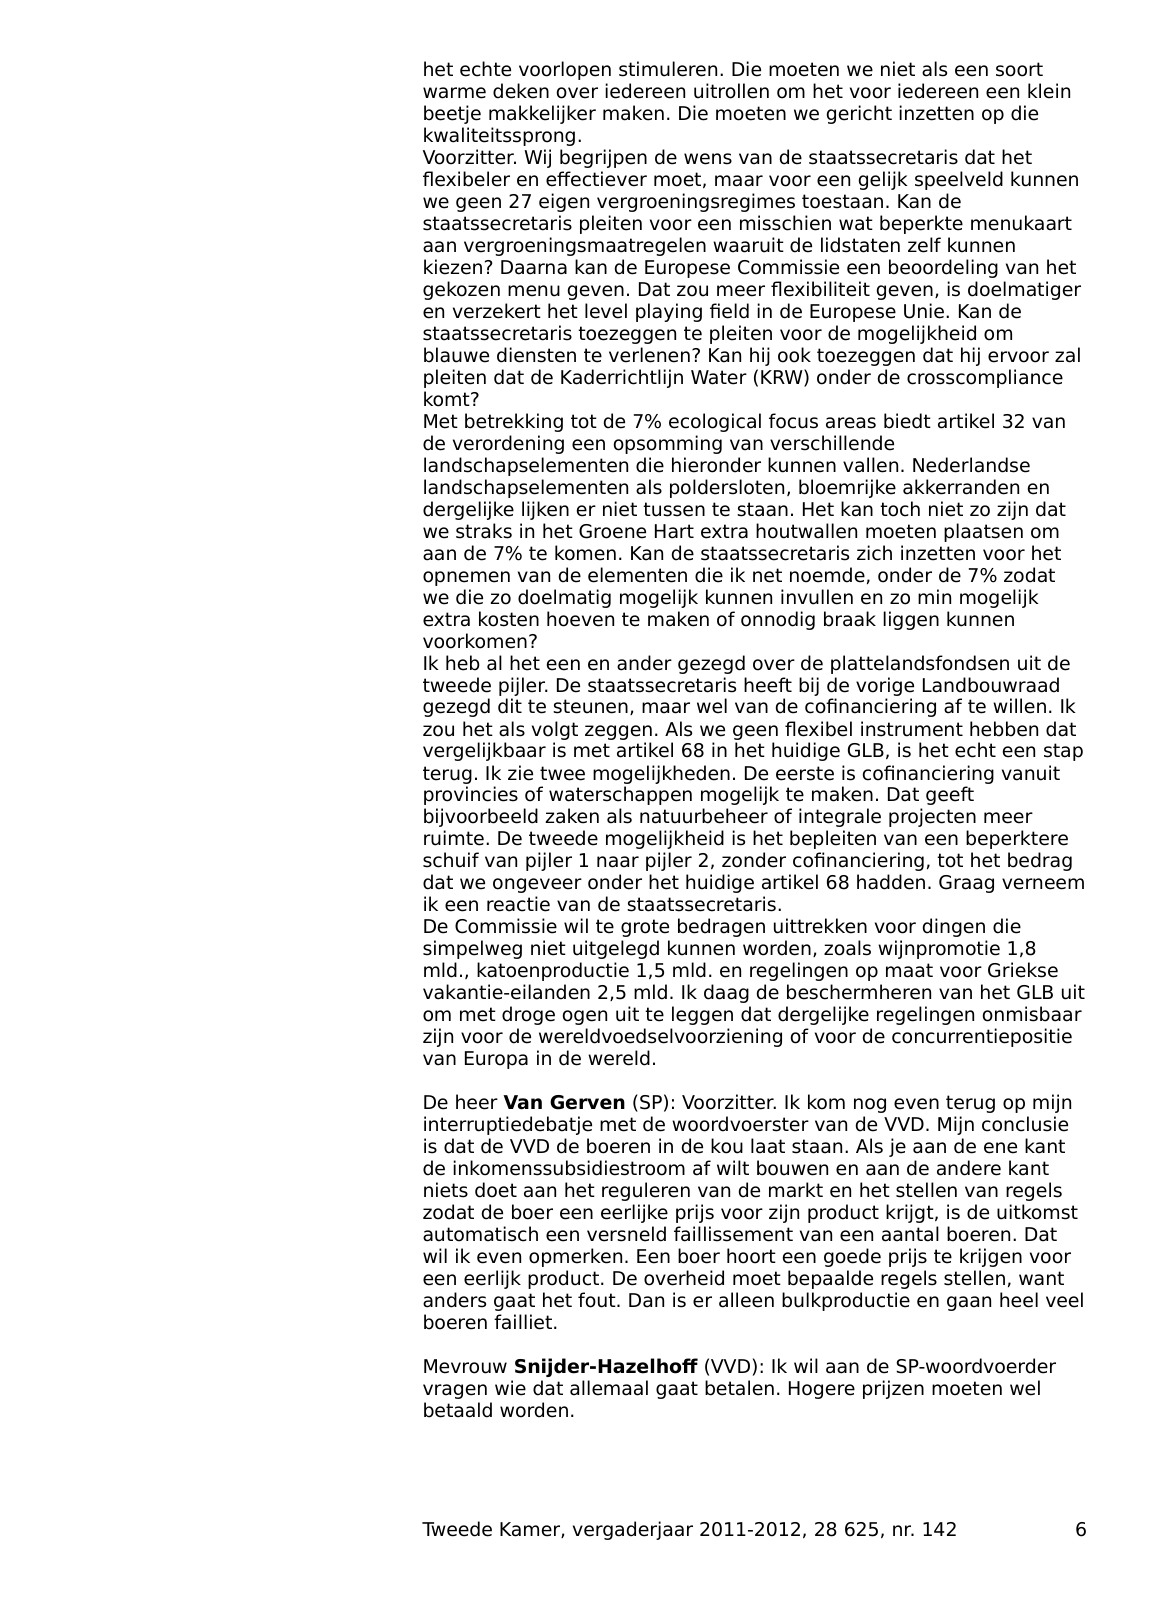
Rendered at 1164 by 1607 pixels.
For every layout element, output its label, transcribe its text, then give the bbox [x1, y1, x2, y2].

text Voorzitter. Wij begrijpen de wens van de staatssecretaris dat het flexibeler en effectiever moet, maar voor een gelijk speelveld kunnen we geen 27 eigen vergroeningsregimes toestaan. Kan de staatssecretaris pleiten voor een misschien wat beperkte menukaart aan vergroeningsmaatregelen waaruit de lidstaten zelf kunnen kiezen? Daarna kan de Europese Commissie een beoordeling van het gekozen menu geven. Dat zou meer flexibiliteit geven, is doelmatiger en verzekert het level playing field in de Europese Unie. Kan de staatssecretaris toezeggen te pleiten voor de mogelijkheid om blauwe diensten te verlenen? Kan hij ook toezeggen dat hij ervoor zal pleiten dat de Kaderrichtlijn Water (KRW) onder de crosscompliance komt? [422, 147, 1087, 411]
text Ik heb al het een en ander gezegd over de plattelandsfondsen uit de tweede pijler. De staatssecretaris heeft bij de vorige Landbouwraad gezegd dit te steunen, maar wel van de cofinanciering af te willen. Ik zou het als volgt zeggen. Als we geen flexibel instrument hebben dat vergelijkbaar is met artikel 68 in het huidige GLB, is het echt een stap terug. Ik zie twee mogelijkheden. De eerste is cofinanciering vanuit provincies of waterschappen mogelijk te maken. Dat geeft bijvoorbeeld zaken als natuurbeheer of integrale projecten meer ruimte. De tweede mogelijkheid is het bepleiten van een beperktere schuif van pijler 1 naar pijler 2, zonder cofinanciering, tot het bedrag dat we ongeveer onder het huidige artikel 68 hadden. Graag verneem ik een reactie van de staatssecretaris. [422, 652, 1087, 916]
text het echte voorlopen stimuleren. Die moeten we niet als een soort warme deken over iedereen uitrollen om het voor iedereen een klein beetje makkelijker maken. Die moeten we gericht inzetten op die kwaliteitssprong. [422, 59, 1087, 147]
text Met betrekking tot de 7% ecological focus areas biedt artikel 32 van de verordening een opsomming van verschillende landschapselementen die hieronder kunnen vallen. Nederlandse landschapselementen als poldersloten, bloemrijke akkerranden en dergelijke lijken er niet tussen te staan. Het kan toch niet zo zijn dat we straks in het Groene Hart extra houtwallen moeten plaatsen om aan de 7% te komen. Kan de staatssecretaris zich inzetten voor het opnemen van de elementen die ik net noemde, onder de 7% zodat we die zo doelmatig mogelijk kunnen invullen en zo min mogelijk extra kosten hoeven te maken of onnodig braak liggen kunnen voorkomen? [422, 411, 1087, 652]
text De heer Van Gerven (SP): Voorzitter. Ik kom nog even terug op mijn interruptiedebatje met de woordvoerster van de VVD. Mijn conclusie is dat de VVD de boeren in de kou laat staan. Als je aan de ene kant de inkomenssubsidiestroom af wilt bouwen en aan de andere kant niets doet aan het reguleren van de markt en het stellen van regels zodat de boer een eerlijke prijs voor zijn product krijgt, is de uitkomst automatisch een versneld faillissement van een aantal boeren. Dat wil ik even opmerken. Een boer hoort een goede prijs te krijgen voor een eerlijk product. De overheid moet bepaalde regels stellen, want anders gaat het fout. Dan is er alleen bulkproductie en gaan heel veel boeren failliet. [422, 1092, 1087, 1334]
text Mevrouw Snijder-Hazelhoff (VVD): Ik wil aan de SP-woordvoerder vragen wie dat allemaal gaat betalen. Hogere prijzen moeten wel betaald worden. [422, 1356, 1087, 1422]
text De Commissie wil te grote bedragen uittrekken voor dingen die simpelweg niet uitgelegd kunnen worden, zoals wijnpromotie 1,8 mld., katoenproductie 1,5 mld. en regelingen op maat voor Griekse vakantie-eilanden 2,5 mld. Ik daag de beschermheren van het GLB uit om met droge ogen uit te leggen dat dergelijke regelingen onmisbaar zijn voor de wereldvoedselvoorziening of voor de concurrentiepositie van Europa in de wereld. [422, 916, 1087, 1070]
